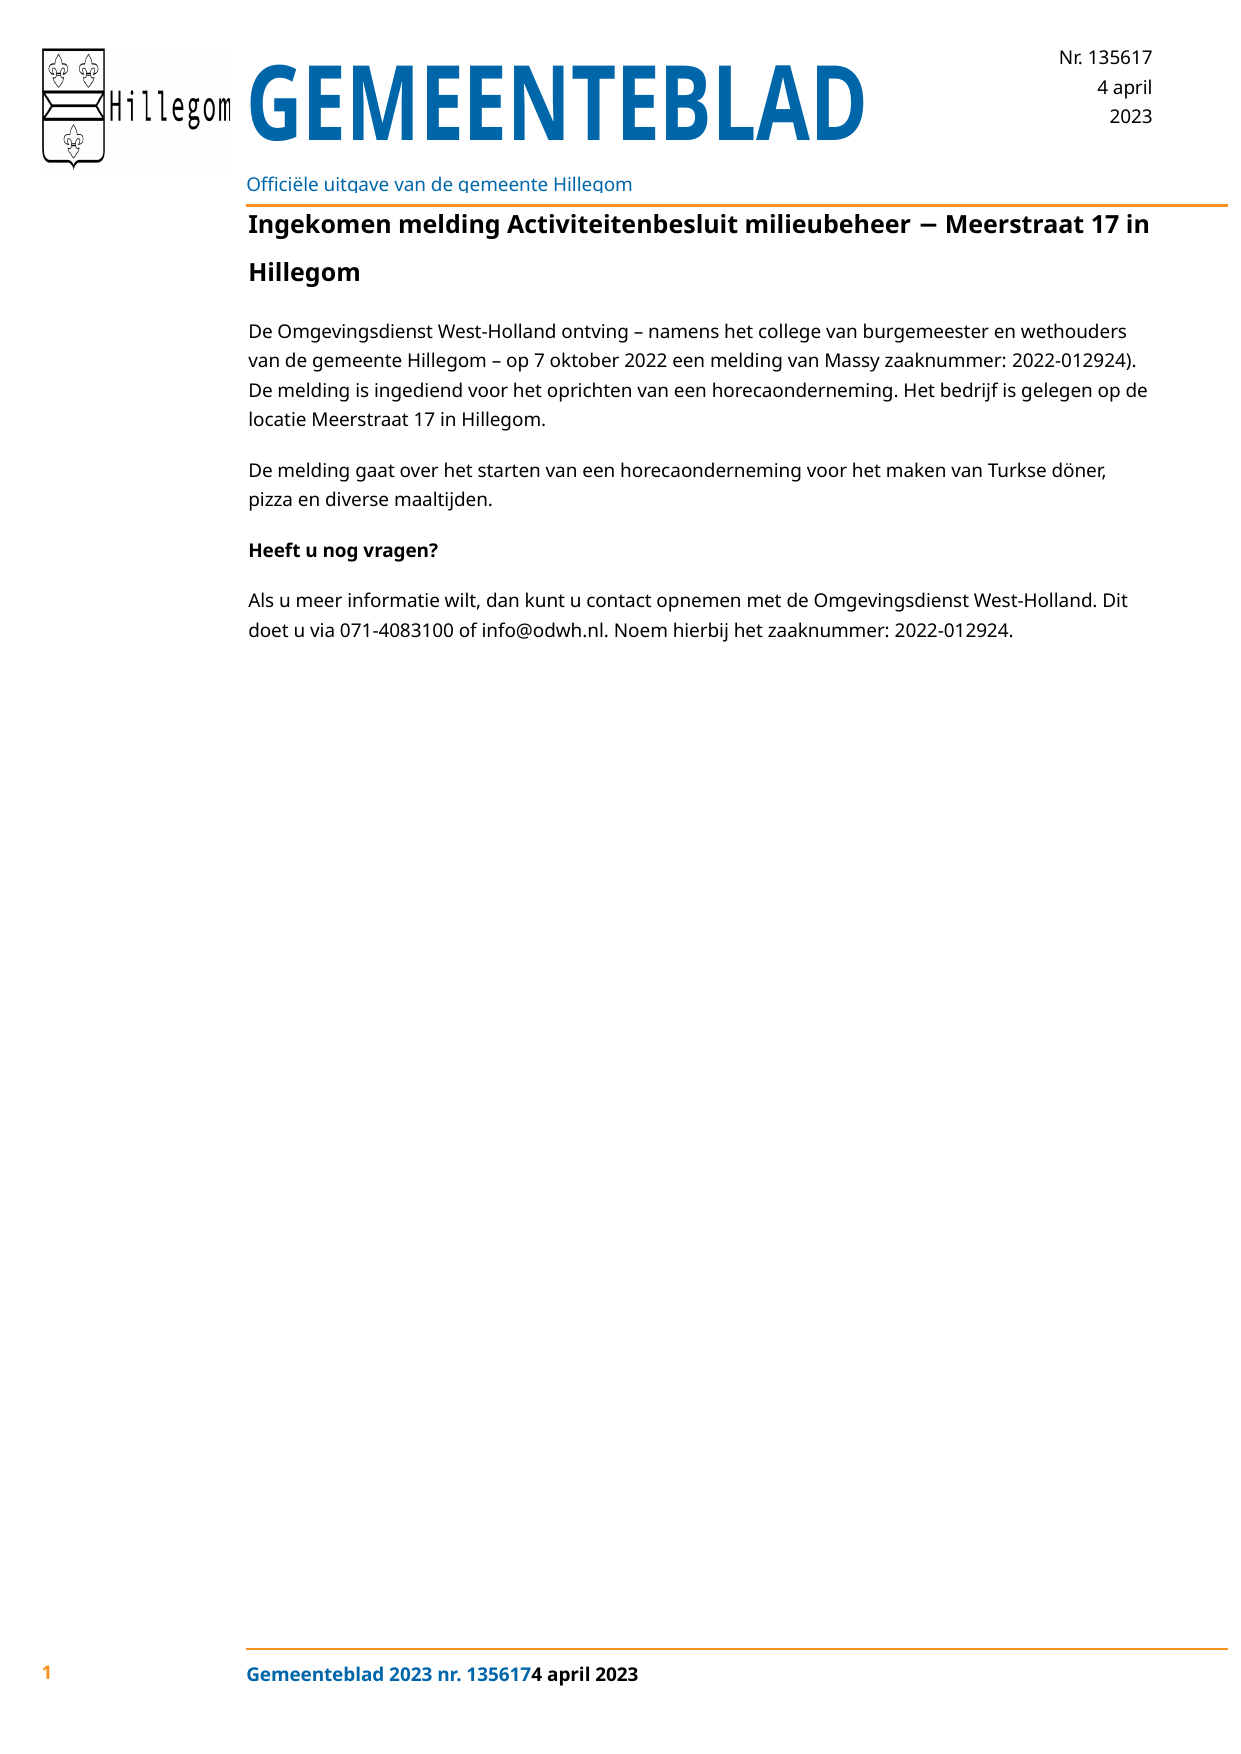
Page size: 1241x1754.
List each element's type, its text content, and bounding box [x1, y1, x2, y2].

text De melding gaat over het starten van een horecaonderneming voor het maken van Turkse döner, pizza en diverse maaltijden. [248, 457, 1152, 512]
text Ingekomen melding Activiteitenbesluit milieubeheer − Meerstraat 17 in Hillegom [248, 207, 1152, 288]
text Als u meer informatie wilt, dan kunt u contact opnemen met de Omgevingsdienst West-Holland. Dit doet u via 071‑4083100 of info@odwh.nl. Noem hierbij het zaaknummer: 2022-012924. [248, 587, 1152, 643]
picture [41, 47, 231, 172]
text Heeft u nog vragen? [248, 537, 1152, 563]
text De Omgevingsdienst West-Holland ontving – namens het college van burgemeester en wethouders van de gemeente Hillegom – op 7 oktober 2022 een melding van Massy zaaknummer: 2022-012924). De melding is ingediend voor het oprichten van een horecaonderneming. Het bedrijf is gelegen op de locatie Meerstraat 17 in Hillegom. [248, 318, 1152, 432]
